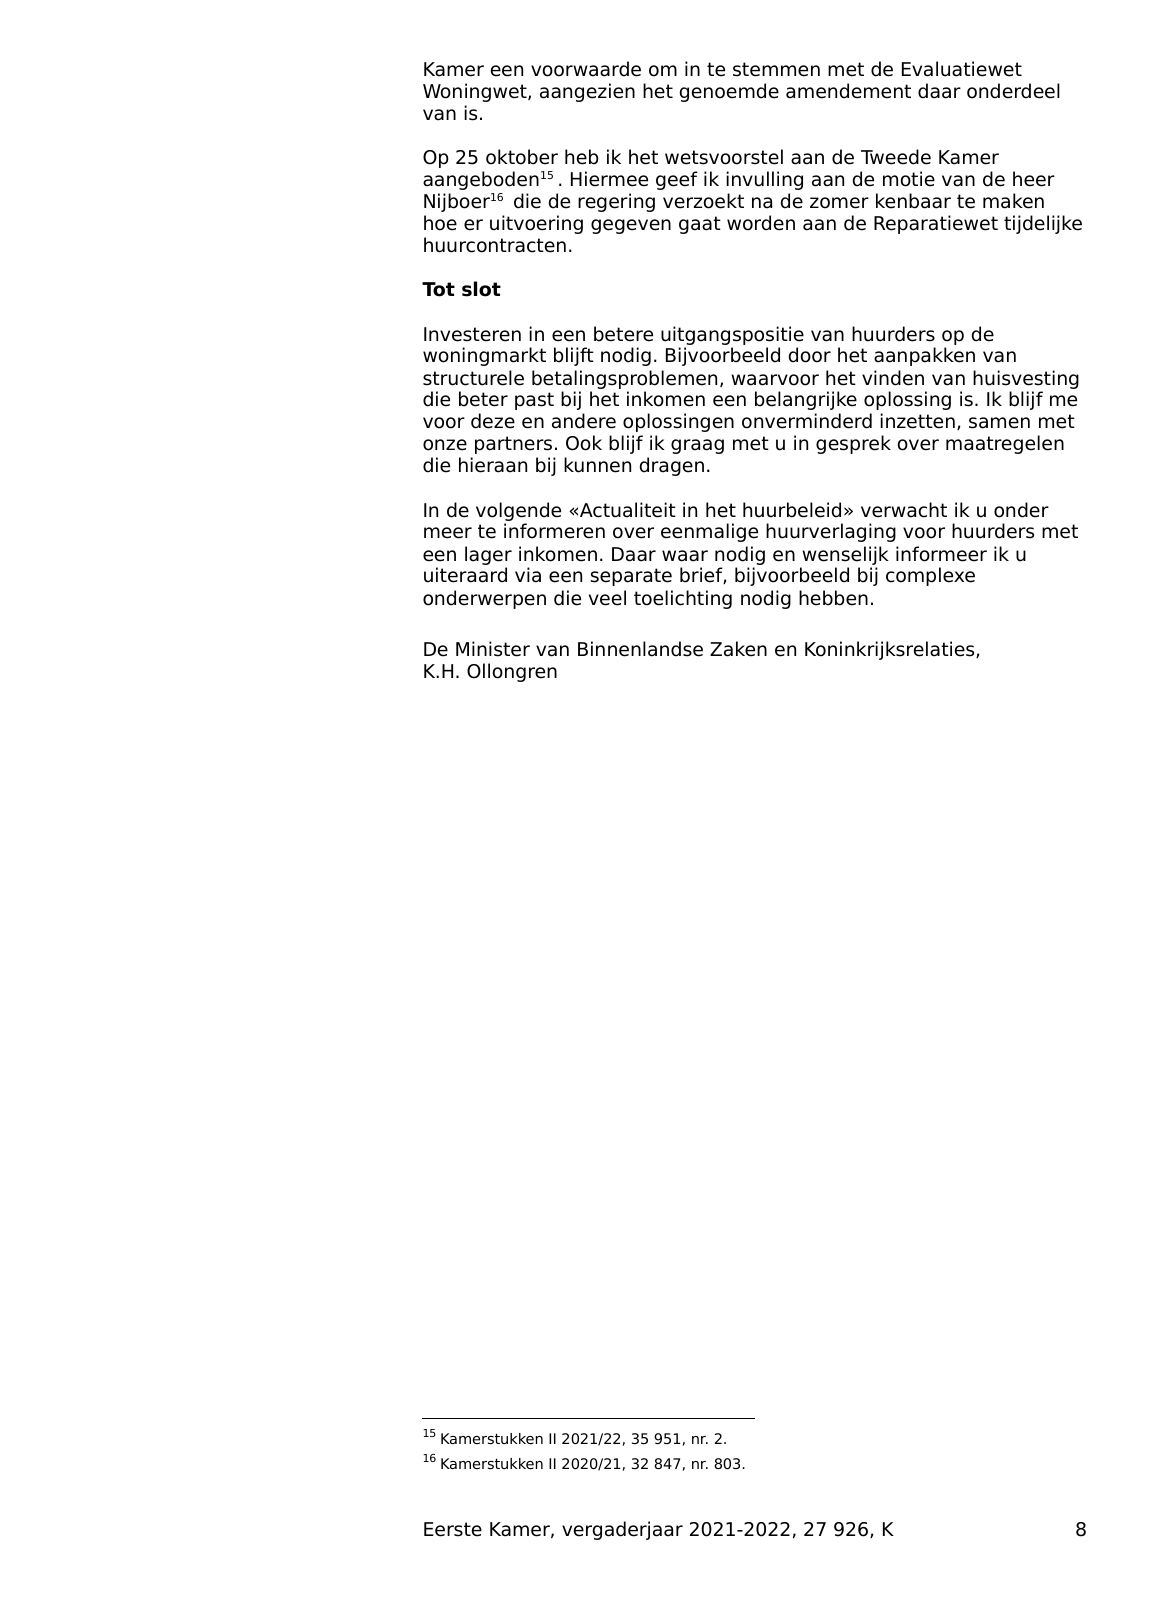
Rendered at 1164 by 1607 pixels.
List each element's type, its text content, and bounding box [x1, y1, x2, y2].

text Op 25 oktober heb ik het wetsvoorstel aan de Tweede Kamer aangeboden. Hiermee geef ik invulling aan de motie van de heer Nijboer die de regering verzoekt na de zomer kenbaar te maken hoe er uitvoering gegeven gaat worden aan de Reparatiewet tijdelijke huurcontracten. [422, 147, 1087, 257]
text Investeren in een betere uitgangspositie van huurders op de woningmarkt blijft nodig. Bijvoorbeeld door het aanpakken van structurele betalingsproblemen, waarvoor het vinden van huisvesting die beter past bij het inkomen een belangrijke oplossing is. Ik blijf me voor deze en andere oplossingen onverminderd inzetten, samen met onze partners. Ook blijf ik graag met u in gesprek over maatregelen die hieraan bij kunnen dragen. [422, 323, 1087, 477]
text Kamerstukken II 2020/21, 32 847, nr. 803. [422, 1452, 1087, 1474]
text Kamer een voorwaarde om in te stemmen met de Evaluatiewet Woningwet, aangezien het genoemde amendement daar onderdeel van is. [422, 59, 1087, 125]
text De Minister van Binnenlandse Zaken en Koninkrijksrelaties, K.H. Ollongren [422, 639, 1087, 683]
text In de volgende «Actualiteit in het huurbeleid» verwacht ik u onder meer te informeren over eenmalige huurverlaging voor huurders met een lager inkomen. Daar waar nodig en wenselijk informeer ik u uiteraard via een separate brief, bijvoorbeeld bij complexe onderwerpen die veel toelichting nodig hebben. [422, 499, 1087, 609]
subtitle Tot slot [422, 279, 1087, 301]
text Kamerstukken II 2021/22, 35 951, nr. 2. [422, 1427, 1087, 1449]
